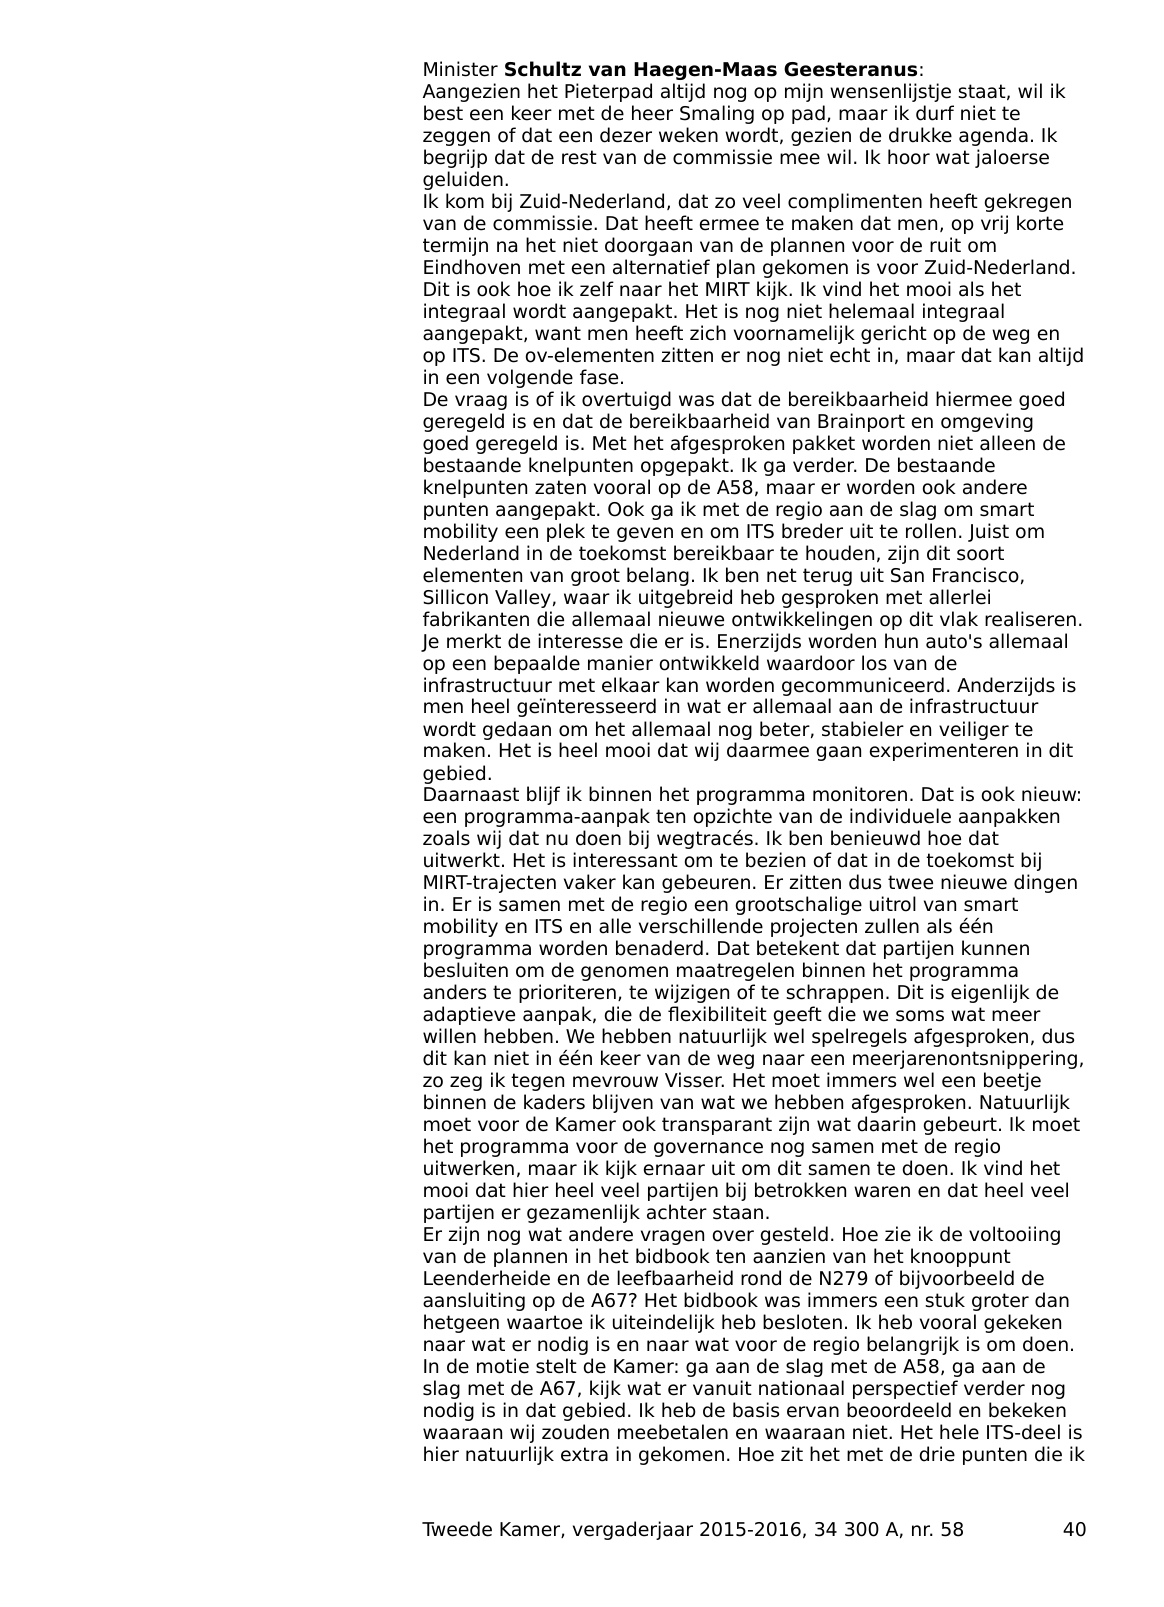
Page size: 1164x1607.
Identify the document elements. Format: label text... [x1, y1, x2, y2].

text Ik kom bij Zuid-Nederland, dat zo veel complimenten heeft gekregen van de commissie. Dat heeft ermee te maken dat men, op vrij korte termijn na het niet doorgaan van de plannen voor de ruit om Eindhoven met een alternatief plan gekomen is voor Zuid-Nederland. Dit is ook hoe ik zelf naar het MIRT kijk. Ik vind het mooi als het integraal wordt aangepakt. Het is nog niet helemaal integraal aangepakt, want men heeft zich voornamelijk gericht op de weg en op ITS. De ov-elementen zitten er nog niet echt in, maar dat kan altijd in een volgende fase. [422, 191, 1087, 389]
text Aangezien het Pieterpad altijd nog op mijn wensenlijstje staat, wil ik best een keer met de heer Smaling op pad, maar ik durf niet te zeggen of dat een dezer weken wordt, gezien de drukke agenda. Ik begrijp dat de rest van de commissie mee wil. Ik hoor wat jaloerse geluiden. [422, 81, 1087, 191]
text De vraag is of ik overtuigd was dat de bereikbaarheid hiermee goed geregeld is en dat de bereikbaarheid van Brainport en omgeving goed geregeld is. Met het afgesproken pakket worden niet alleen de bestaande knelpunten opgepakt. Ik ga verder. De bestaande knelpunten zaten vooral op de A58, maar er worden ook andere punten aangepakt. Ook ga ik met de regio aan de slag om smart mobility een plek te geven en om ITS breder uit te rollen. Juist om Nederland in de toekomst bereikbaar te houden, zijn dit soort elementen van groot belang. Ik ben net terug uit San Francisco, Sillicon Valley, waar ik uitgebreid heb gesproken met allerlei fabrikanten die allemaal nieuwe ontwikkelingen op dit vlak realiseren. Je merkt de interesse die er is. Enerzijds worden hun auto's allemaal op een bepaalde manier ontwikkeld waardoor los van de infrastructuur met elkaar kan worden gecommuniceerd. Anderzijds is men heel geïnteresseerd in wat er allemaal aan de infrastructuur wordt gedaan om het allemaal nog beter, stabieler en veiliger te maken. Het is heel mooi dat wij daarmee gaan experimenteren in dit gebied. [422, 389, 1087, 784]
text Minister Schultz van Haegen-Maas Geesteranus: [422, 59, 1087, 81]
text Daarnaast blijf ik binnen het programma monitoren. Dat is ook nieuw: een programma-aanpak ten opzichte van de individuele aanpakken zoals wij dat nu doen bij wegtracés. Ik ben benieuwd hoe dat uitwerkt. Het is interessant om te bezien of dat in de toekomst bij MIRT-trajecten vaker kan gebeuren. Er zitten dus twee nieuwe dingen in. Er is samen met de regio een grootschalige uitrol van smart mobility en ITS en alle verschillende projecten zullen als één programma worden benaderd. Dat betekent dat partijen kunnen besluiten om de genomen maatregelen binnen het programma anders te prioriteren, te wijzigen of te schrappen. Dit is eigenlijk de adaptieve aanpak, die de flexibiliteit geeft die we soms wat meer willen hebben. We hebben natuurlijk wel spelregels afgesproken, dus dit kan niet in één keer van de weg naar een meerjarenontsnippering, zo zeg ik tegen mevrouw Visser. Het moet immers wel een beetje binnen de kaders blijven van wat we hebben afgesproken. Natuurlijk moet voor de Kamer ook transparant zijn wat daarin gebeurt. Ik moet het programma voor de governance nog samen met de regio uitwerken, maar ik kijk ernaar uit om dit samen te doen. Ik vind het mooi dat hier heel veel partijen bij betrokken waren en dat heel veel partijen er gezamenlijk achter staan. [422, 784, 1087, 1224]
text Er zijn nog wat andere vragen over gesteld. Hoe zie ik de voltooiing van de plannen in het bidbook ten aanzien van het knooppunt Leenderheide en de leefbaarheid rond de N279 of bijvoorbeeld de aansluiting op de A67? Het bidbook was immers een stuk groter dan hetgeen waartoe ik uiteindelijk heb besloten. Ik heb vooral gekeken naar wat er nodig is en naar wat voor de regio belangrijk is om doen. In de motie stelt de Kamer: ga aan de slag met de A58, ga aan de slag met de A67, kijk wat er vanuit nationaal perspectief verder nog nodig is in dat gebied. Ik heb de basis ervan beoordeeld en bekeken waaraan wij zouden meebetalen en waaraan niet. Het hele ITS-deel is hier natuurlijk extra in gekomen. Hoe zit het met de drie punten die ik [422, 1224, 1087, 1466]
